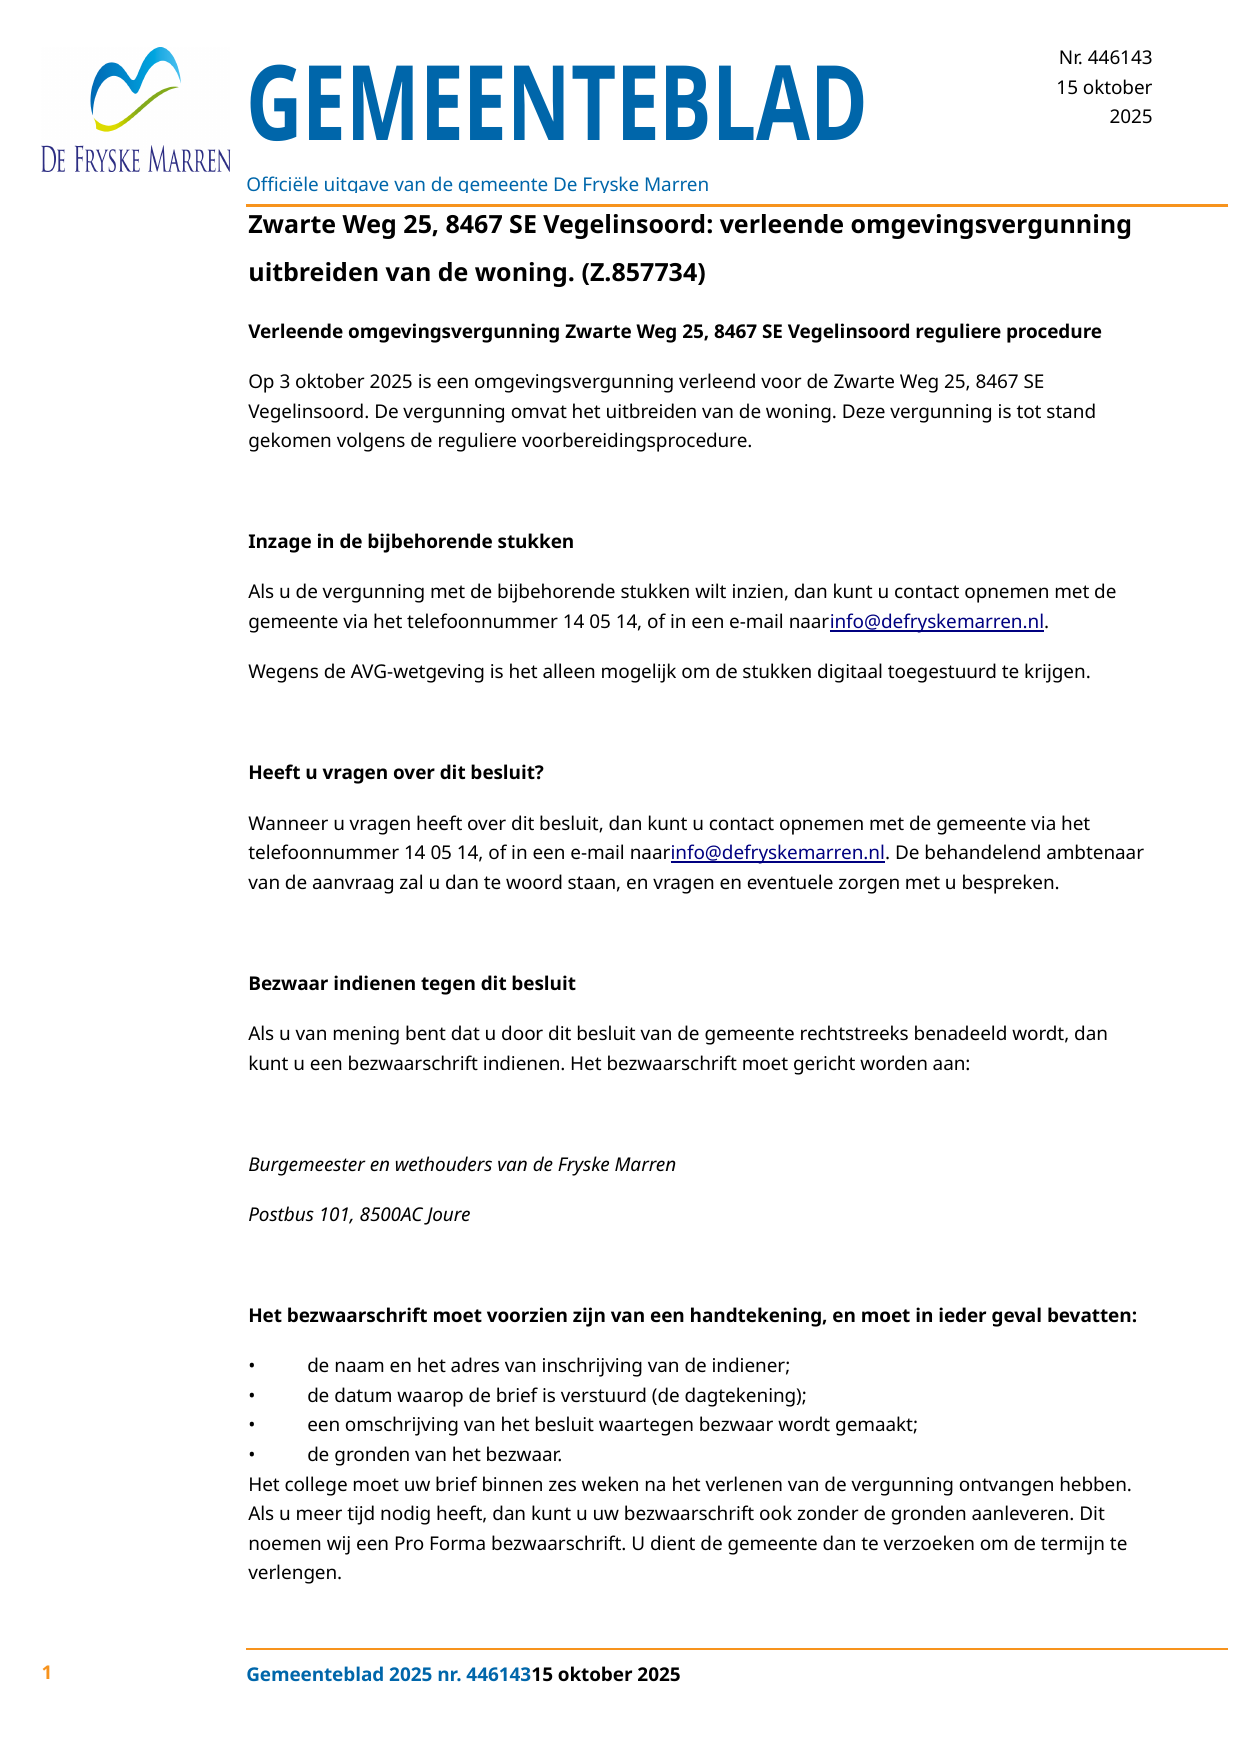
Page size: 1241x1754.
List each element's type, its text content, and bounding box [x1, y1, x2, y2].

list een omschrijving van het besluit waartegen bezwaar wordt gemaakt; [248, 1412, 1152, 1437]
text Het college moet uw brief binnen zes weken na het verlenen van de vergunning ontvangen hebben. Als u meer tijd nodig heeft, dan kunt u uw bezwaarschrift ook zonder de gronden aanleveren. Dit noemen wij een Pro Forma bezwaarschrift. U dient de gemeente dan te verzoeken om de termijn te verlengen. [248, 1471, 1152, 1585]
text Verleende omgevingsvergunning Zwarte Weg 25, 8467 SE Vegelinsoord reguliere procedure [248, 318, 1152, 344]
text Als u de vergunning met de bijbehorende stukken wilt inzien, dan kunt u contact opnemen met de gemeente via het telefoonnummer 14 05 14, of in een e-mail naarinfo@defryskemarren.nl. [248, 579, 1152, 634]
list de gronden van het bezwaar. [248, 1441, 1152, 1467]
text Wanneer u vragen heeft over dit besluit, dan kunt u contact opnemen met de gemeente via het telefoonnummer 14 05 14, of in een e-mail naarinfo@defryskemarren.nl. De behandelend ambtenaar van de aanvraag zal u dan te woord staan, en vragen en eventuele zorgen met u bespreken. [248, 810, 1152, 895]
text Het bezwaarschrift moet voorzien zijn van een handtekening, en moet in ieder geval bevatten: [248, 1302, 1152, 1328]
text Wegens de AVG-wetgeving is het alleen mogelijk om de stukken digitaal toegestuurd te krijgen. [248, 659, 1152, 684]
text Postbus 101, 8500AC Joure [248, 1201, 1152, 1227]
text Heeft u vragen over dit besluit? [248, 759, 1152, 785]
text Op 3 oktober 2025 is een omgevingsvergunning verleend voor de Zwarte Weg 25, 8467 SE Vegelinsoord. De vergunning omvat het uitbreiden van de woning. Deze vergunning is tot stand gekomen volgens de reguliere voorbereidingsprocedure. [248, 368, 1152, 453]
text Als u van mening bent dat u door dit besluit van de gemeente rechtstreeks benadeeld wordt, dan kunt u een bezwaarschrift indienen. Het bezwaarschrift moet gericht worden aan: [248, 1020, 1152, 1076]
text Zwarte Weg 25, 8467 SE Vegelinsoord: verleende omgevingsvergunning uitbreiden van de woning. (Z.857734) [248, 207, 1152, 288]
text Inzage in de bijbehorende stukken [248, 528, 1152, 554]
text Bezwaar indienen tegen dit besluit [248, 970, 1152, 996]
picture [41, 47, 231, 172]
list de naam en het adres van inschrijving van de indiener; [248, 1352, 1152, 1378]
list de datum waarop de brief is verstuurd (de dagtekening); [248, 1382, 1152, 1408]
text Burgemeester en wethouders van de Fryske Marren [248, 1151, 1152, 1177]
